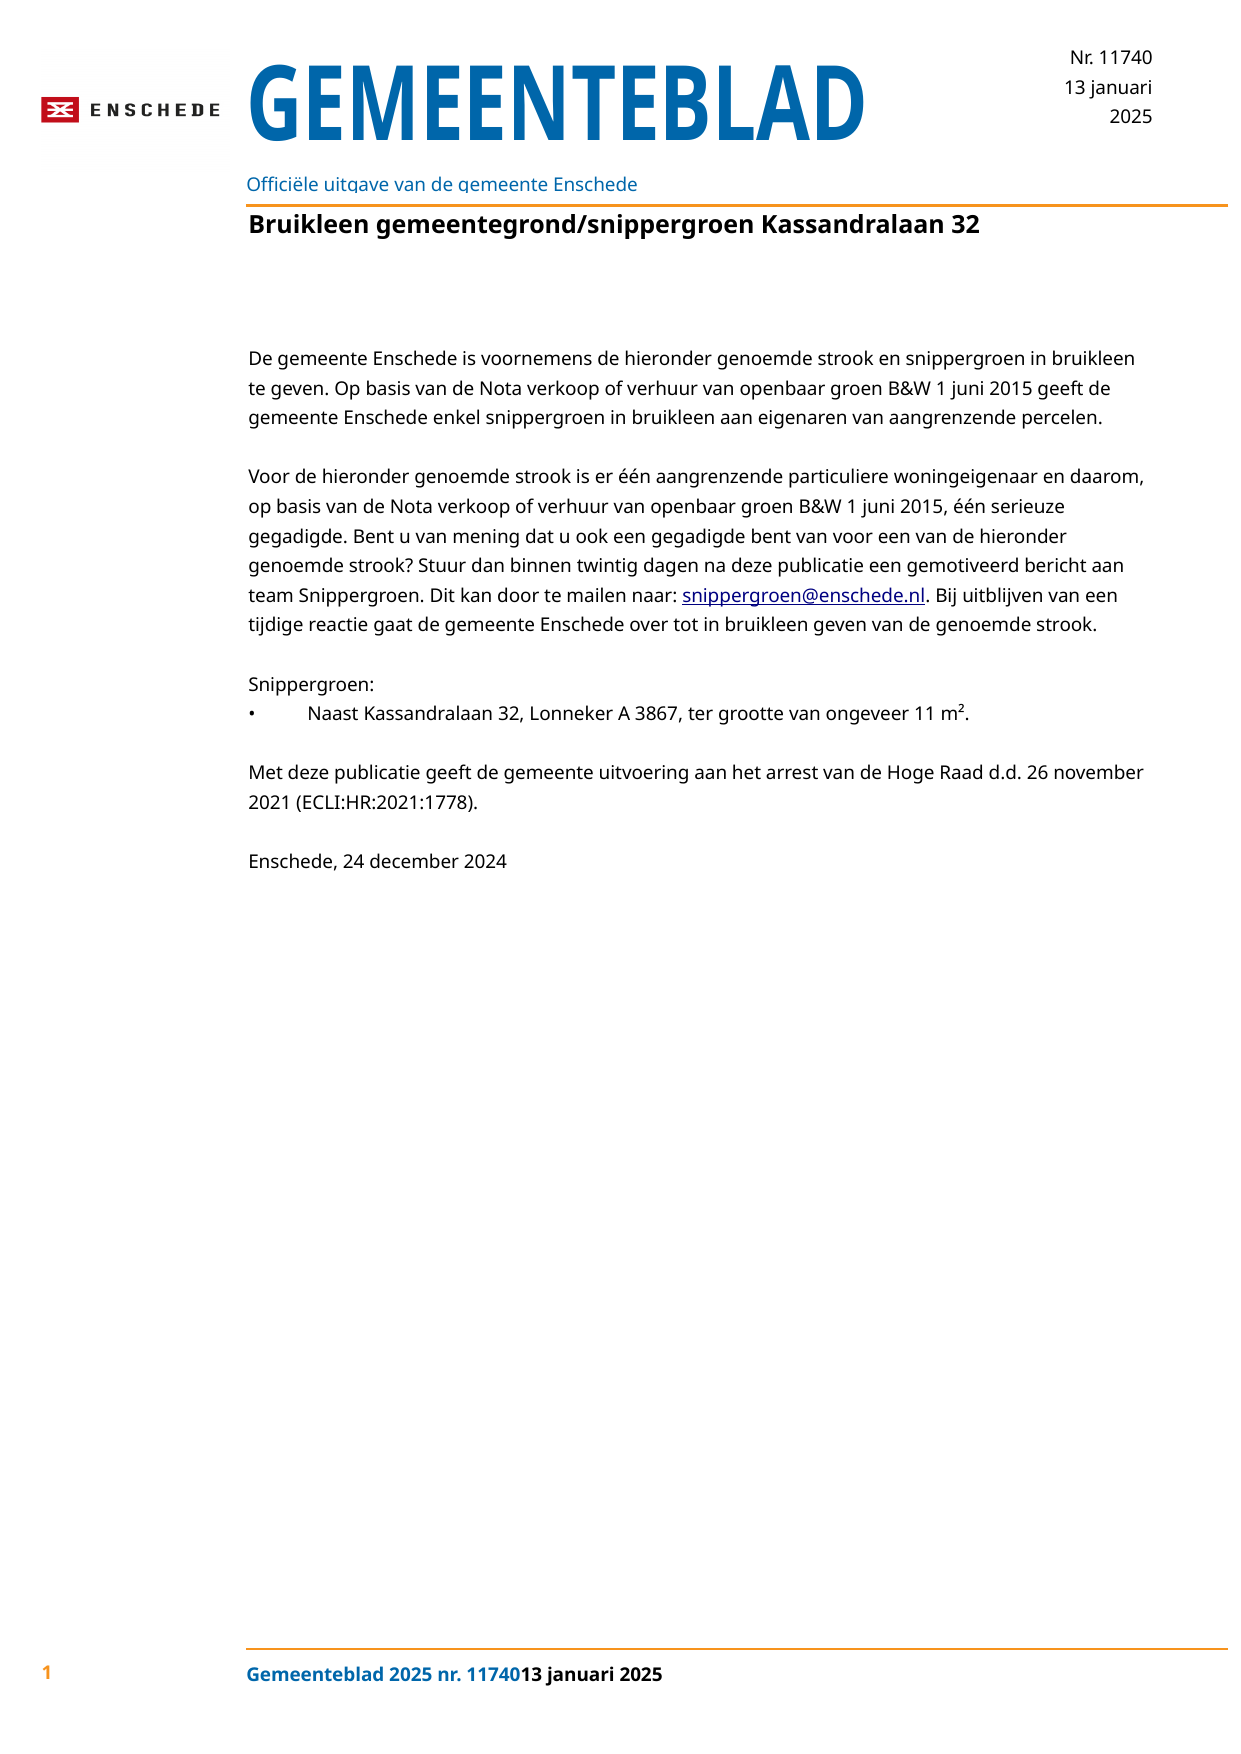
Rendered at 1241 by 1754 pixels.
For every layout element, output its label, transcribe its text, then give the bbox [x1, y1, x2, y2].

list Naast Kassandralaan 32, Lonneker A 3867, ter grootte van ongeveer 11 m². [248, 700, 1152, 726]
text Bruikleen gemeentegrond/snippergroen Kassandralaan 32 [248, 207, 1152, 241]
text Snippergroen: [248, 671, 1152, 696]
text Voor de hieronder genoemde strook is er één aangrenzende particuliere woningeigenaar en daarom, op basis van de Nota verkoop of verhuur van openbaar groen B&W 1 juni 2015, één serieuze gegadigde. Bent u van mening dat u ook een gegadigde bent van voor een van de hieronder genoemde strook? Stuur dan binnen twintig dagen na deze publicatie een gemotiveerd bericht aan team Snippergroen. Dit kan door te mailen naar: snippergroen@enschede.nl. Bij uitblijven van een tijdige reactie gaat de gemeente Enschede over tot in bruikleen geven van de genoemde strook. [248, 464, 1152, 637]
text Met deze publicatie geeft de gemeente uitvoering aan het arrest van de Hoge Raad d.d. 26 november 2021 (ECLI:HR:2021:1778). [248, 759, 1152, 815]
text Enschede, 24 december 2024 [248, 848, 1152, 874]
text De gemeente Enschede is voornemens de hieronder genoemde strook en snippergroen in bruikleen te geven. Op basis van de Nota verkoop of verhuur van openbaar groen B&W 1 juni 2015 geeft de gemeente Enschede enkel snippergroen in bruikleen aan eigenaren van aangrenzende percelen. [248, 345, 1152, 430]
picture [41, 47, 231, 172]
